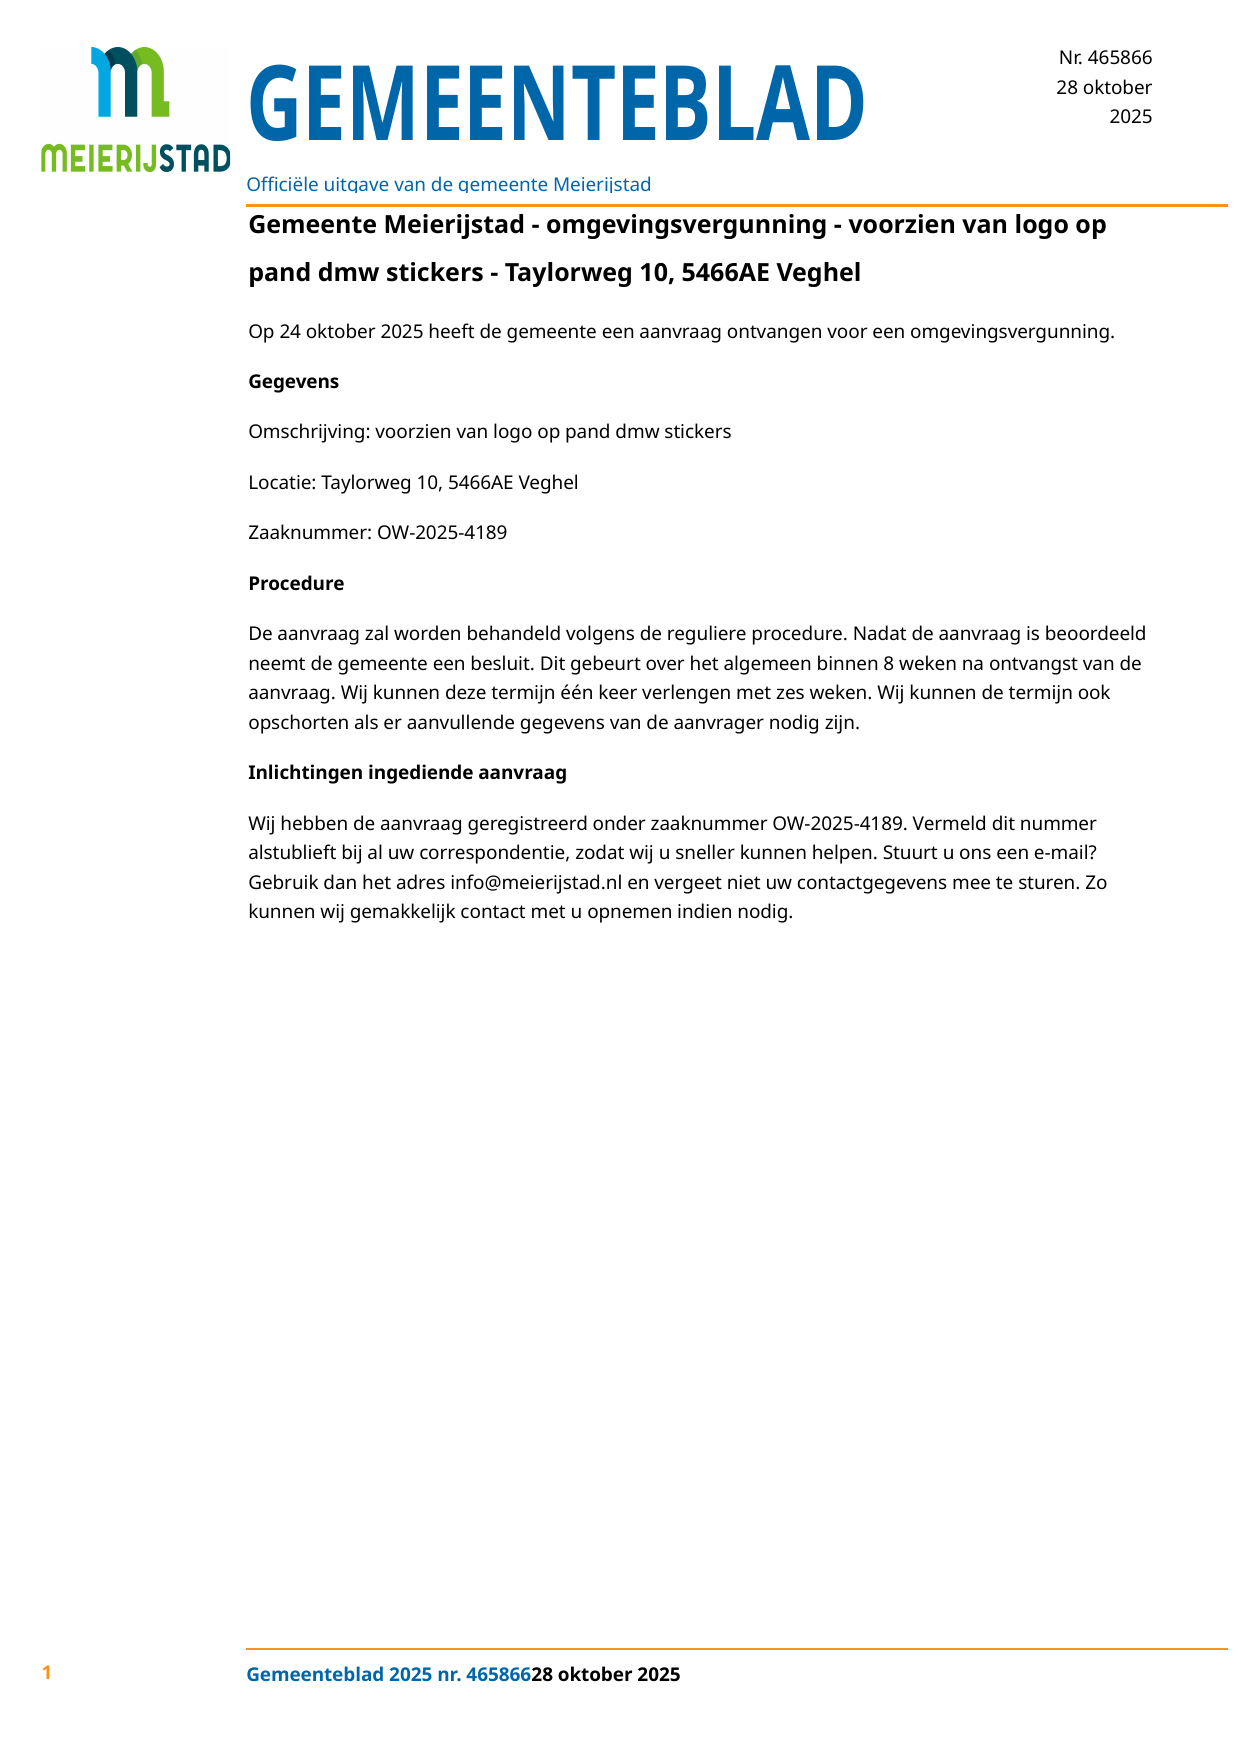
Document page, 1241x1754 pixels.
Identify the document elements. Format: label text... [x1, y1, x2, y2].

text Op 24 oktober 2025 heeft de gemeente een aanvraag ontvangen voor een omgevingsvergunning. [248, 318, 1152, 344]
text De aanvraag zal worden behandeld volgens de reguliere procedure. Nadat de aanvraag is beoordeeld neemt de gemeente een besluit. Dit gebeurt over het algemeen binnen 8 weken na ontvangst van de aanvraag. Wij kunnen deze termijn één keer verlengen met zes weken. Wij kunnen de termijn ook opschorten als er aanvullende gegevens van de aanvrager nodig zijn. [248, 620, 1152, 735]
text Zaaknummer: OW-2025-4189 [248, 519, 1152, 545]
text Wij hebben de aanvraag geregistreerd onder zaaknummer OW-2025-4189. Vermeld dit nummer alstublieft bij al uw correspondentie, zodat wij u sneller kunnen helpen. Stuurt u ons een e-mail? Gebruik dan het adres info@meierijstad.nl en vergeet niet uw contactgegevens mee te sturen. Zo kunnen wij gemakkelijk contact met u opnemen indien nodig. [248, 810, 1152, 924]
picture [41, 47, 231, 172]
text Gegevens [248, 368, 1152, 394]
text Inlichtingen ingediende aanvraag [248, 759, 1152, 785]
text Gemeente Meierijstad - omgevingsvergunning - voorzien van logo op pand dmw stickers - Taylorweg 10, 5466AE Veghel [248, 207, 1152, 288]
text Procedure [248, 570, 1152, 596]
text Omschrijving: voorzien van logo op pand dmw stickers [248, 419, 1152, 444]
text Locatie: Taylorweg 10, 5466AE Veghel [248, 469, 1152, 495]
